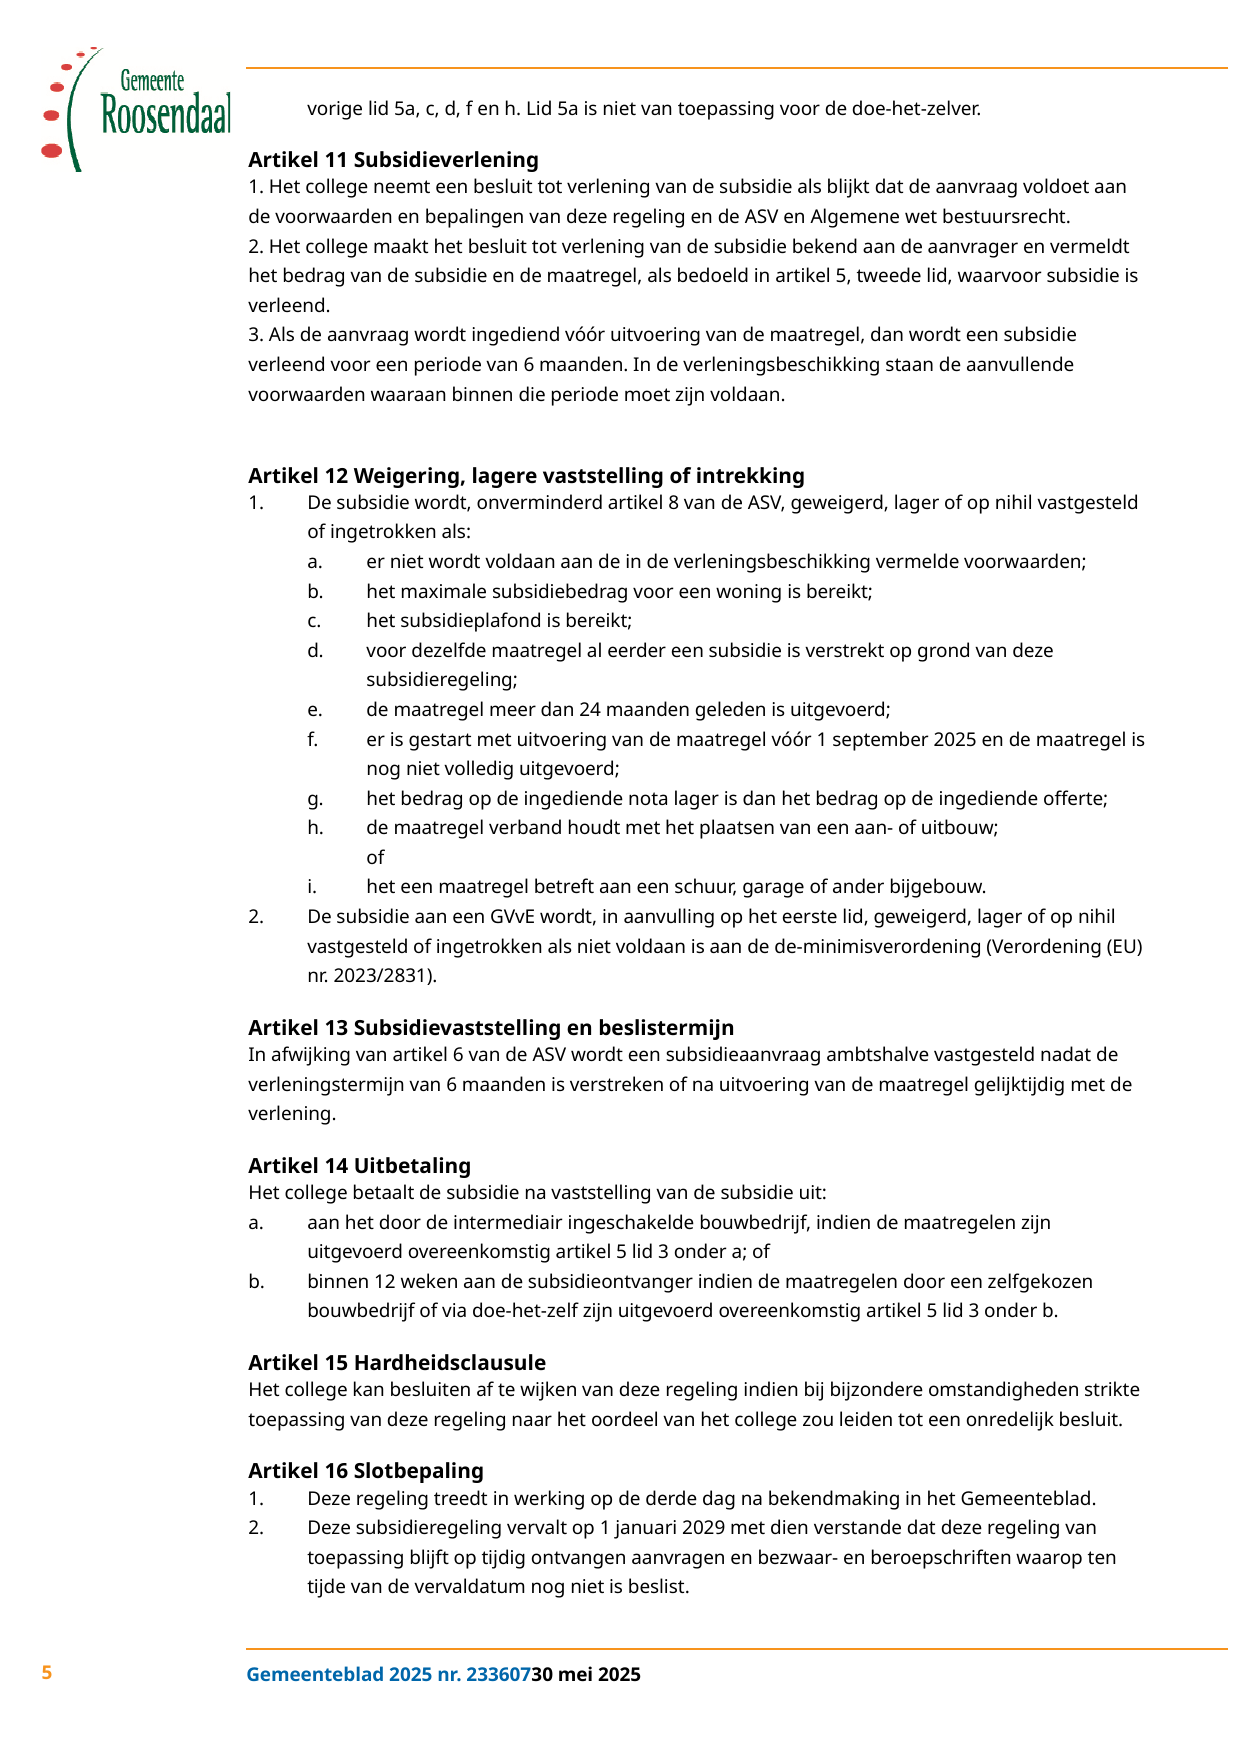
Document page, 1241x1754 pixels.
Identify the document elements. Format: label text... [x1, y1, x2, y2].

list het bedrag op de ingediende nota lager is dan het bedrag op de ingediende offerte; [307, 785, 1152, 811]
text 1. Het college neemt een besluit tot verlening van de subsidie als blijkt dat de aanvraag voldoet aan de voorwaarden en bepalingen van deze regeling en de ASV en Algemene wet bestuursrecht. [248, 174, 1152, 229]
text Het college kan besluiten af te wijken van deze regeling indien bij bijzondere omstandigheden strikte toepassing van deze regeling naar het oordeel van het college zou leiden tot een onredelijk besluit. [248, 1377, 1152, 1432]
text Artikel 11 Subsidieverlening [248, 145, 1152, 174]
text 2. Het college maakt het besluit tot verlening van de subsidie bekend aan de aanvrager en vermeldt het bedrag van de subsidie en de maatregel, als bedoeld in artikel 5, tweede lid, waarvoor subsidie is verleend. [248, 233, 1152, 318]
list aan het door de intermediair ingeschakelde bouwbedrijf, indien de maatregelen zijn uitgevoerd overeenkomstig artikel 5 lid 3 onder a; of [248, 1209, 1152, 1264]
list vorige lid 5a, c, d, f en h. Lid 5a is niet van toepassing voor de doe-het-zelver. [248, 95, 1152, 121]
list of [307, 844, 1152, 870]
text Artikel 16 Slotbepaling [248, 1457, 1152, 1485]
list het een maatregel betreft aan een schuur, garage of ander bijgebouw. [307, 874, 1152, 899]
text In afwijking van artikel 6 van de ASV wordt een subsidieaanvraag ambtshalve vastgesteld nadat de verleningstermijn van 6 maanden is verstreken of na uitvoering van de maatregel gelijktijdig met de verlening. [248, 1041, 1152, 1126]
list er niet wordt voldaan aan de in de verleningsbeschikking vermelde voorwaarden; [307, 548, 1152, 574]
list De subsidie wordt, onverminderd artikel 8 van de ASV, geweigerd, lager of op nihil vastgesteld of ingetrokken als: [248, 489, 1152, 544]
list de maatregel verband houdt met het plaatsen van een aan- of uitbouw; [307, 814, 1152, 840]
text Artikel 14 Uitbetaling [248, 1151, 1152, 1179]
list er is gestart met uitvoering van de maatregel vóór 1 september 2025 en de maatregel is nog niet volledig uitgevoerd; [307, 726, 1152, 781]
list het subsidieplafond is bereikt; [307, 607, 1152, 633]
list de maatregel meer dan 24 maanden geleden is uitgevoerd; [307, 696, 1152, 722]
list Deze regeling treedt in werking op de derde dag na bekendmaking in het Gemeenteblad. [248, 1485, 1152, 1511]
text Het college betaalt de subsidie na vaststelling van de subsidie uit: [248, 1179, 1152, 1205]
list Deze subsidieregeling vervalt op 1 januari 2029 met dien verstande dat deze regeling van toepassing blijft op tijdig ontvangen aanvragen en bezwaar- en beroepschriften waarop ten tijde van de vervaldatum nog niet is beslist. [248, 1514, 1152, 1599]
list De subsidie aan een GVvE wordt, in aanvulling op het eerste lid, geweigerd, lager of op nihil vastgesteld of ingetrokken als niet voldaan is aan de de-minimisverordening (Verordening (EU) nr. 2023/2831). [248, 903, 1152, 988]
picture [41, 47, 231, 172]
list voor dezelfde maatregel al eerder een subsidie is verstrekt op grond van deze subsidieregeling; [307, 637, 1152, 692]
text Artikel 13 Subsidievaststelling en beslistermijn [248, 1013, 1152, 1041]
text 3. Als de aanvraag wordt ingediend vóór uitvoering van de maatregel, dan wordt een subsidie verleend voor een periode van 6 maanden. In de verleningsbeschikking staan de aanvullende voorwaarden waaraan binnen die periode moet zijn voldaan. [248, 322, 1152, 406]
text Artikel 12 Weigering, lagere vaststelling of intrekking [248, 461, 1152, 489]
text Artikel 15 Hardheidsclausule [248, 1348, 1152, 1377]
list binnen 12 weken aan de subsidieontvanger indien de maatregelen door een zelfgekozen bouwbedrijf of via doe-het-zelf zijn uitgevoerd overeenkomstig artikel 5 lid 3 onder b. [248, 1268, 1152, 1323]
list het maximale subsidiebedrag voor een woning is bereikt; [307, 578, 1152, 604]
